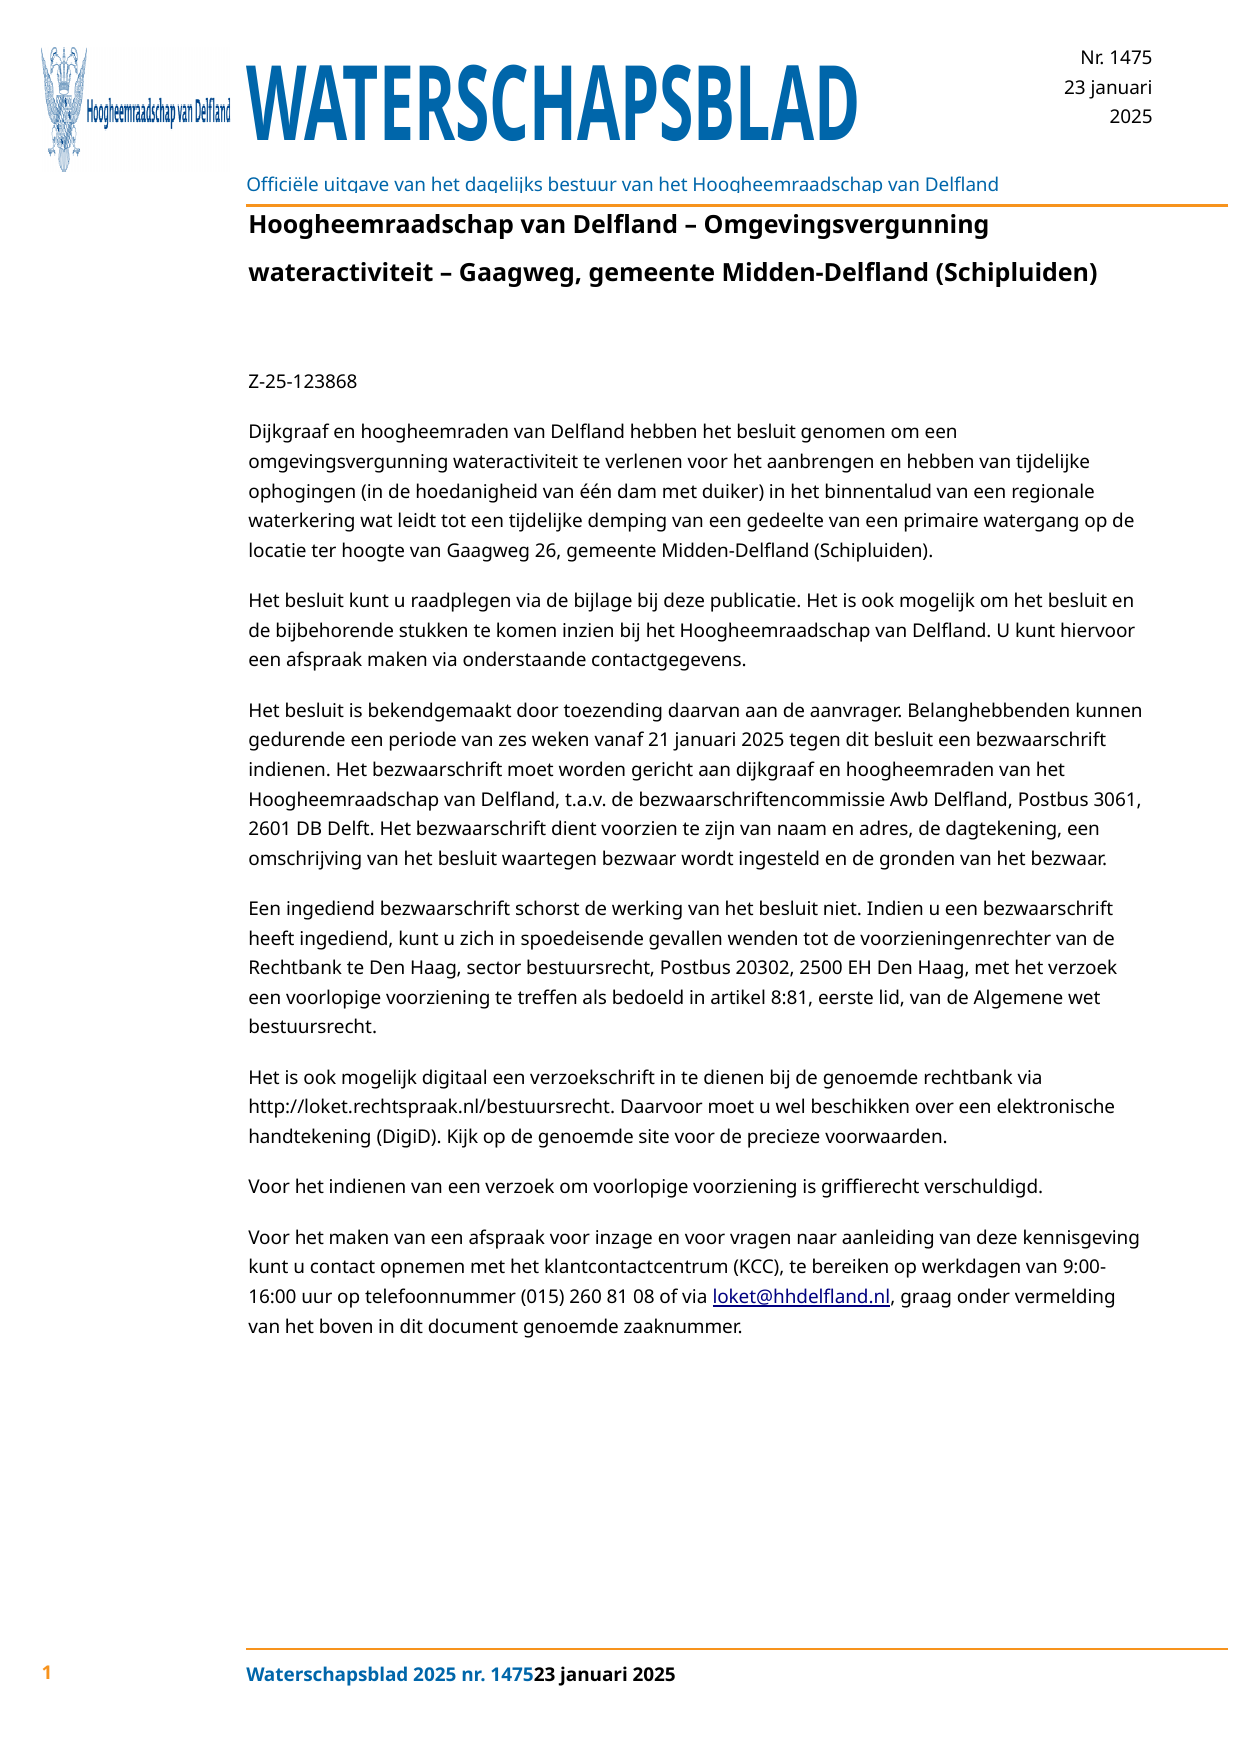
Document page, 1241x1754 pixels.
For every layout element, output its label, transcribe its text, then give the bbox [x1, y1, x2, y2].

text Een ingediend bezwaarschrift schorst de werking van het besluit niet. Indien u een bezwaarschrift heeft ingediend, kunt u zich in spoedeisende gevallen wenden tot de voorzieningenrechter van de Rechtbank te Den Haag, sector bestuursrecht, Postbus 20302, 2500 EH Den Haag, met het verzoek een voorlopige voorziening te treffen als bedoeld in artikel 8:81, eerste lid, van de Algemene wet bestuursrecht. [248, 895, 1152, 1039]
text Z-25-123868 [248, 368, 1152, 394]
picture [41, 47, 231, 172]
text Dijkgraaf en hoogheemraden van Delfland hebben het besluit genomen om een omgevingsvergunning wateractiviteit te verlenen voor het aanbrengen en hebben van tijdelijke ophogingen (in de hoedanigheid van één dam met duiker) in het binnentalud van een regionale waterkering wat leidt tot een tijdelijke demping van een gedeelte van een primaire watergang op de locatie ter hoogte van Gaagweg 26, gemeente Midden-Delfland (Schipluiden). [248, 419, 1152, 563]
text Voor het maken van een afspraak voor inzage en voor vragen naar aanleiding van deze kennisgeving kunt u contact opnemen met het klantcontactcentrum (KCC), te bereiken op werkdagen van 9:00-16:00 uur op telefoonnummer (015) 260 81 08 of via loket@hhdelfland.nl, graag onder vermelding van het boven in dit document genoemde zaaknummer. [248, 1224, 1152, 1339]
text Het besluit is bekendgemaakt door toezending daarvan aan de aanvrager. Belanghebbenden kunnen gedurende een periode van zes weken vanaf 21 januari 2025 tegen dit besluit een bezwaarschrift indienen. Het bezwaarschrift moet worden gericht aan dijkgraaf en hoogheemraden van het Hoogheemraadschap van Delfland, t.a.v. de bezwaarschriftencommissie Awb Delfland, Postbus 3061, 2601 DB Delft. Het bezwaarschrift dient voorzien te zijn van naam en adres, de dagtekening, een omschrijving van het besluit waartegen bezwaar wordt ingesteld en de gronden van het bezwaar. [248, 697, 1152, 871]
text Hoogheemraadschap van Delfland – Omgevingsvergunning wateractiviteit – Gaagweg, gemeente Midden-Delfland (Schipluiden) [248, 207, 1152, 288]
text Het is ook mogelijk digitaal een verzoekschrift in te dienen bij de genoemde rechtbank via http://loket.rechtspraak.nl/bestuursrecht. Daarvoor moet u wel beschikken over een elektronische handtekening (DigiD). Kijk op de genoemde site voor de precieze voorwaarden. [248, 1064, 1152, 1149]
text Voor het indienen van een verzoek om voorlopige voorziening is griffierecht verschuldigd. [248, 1174, 1152, 1199]
text Het besluit kunt u raadplegen via de bijlage bij deze publicatie. Het is ook mogelijk om het besluit en de bijbehorende stukken te komen inzien bij het Hoogheemraadschap van Delfland. U kunt hiervoor een afspraak maken via onderstaande contactgegevens. [248, 587, 1152, 672]
